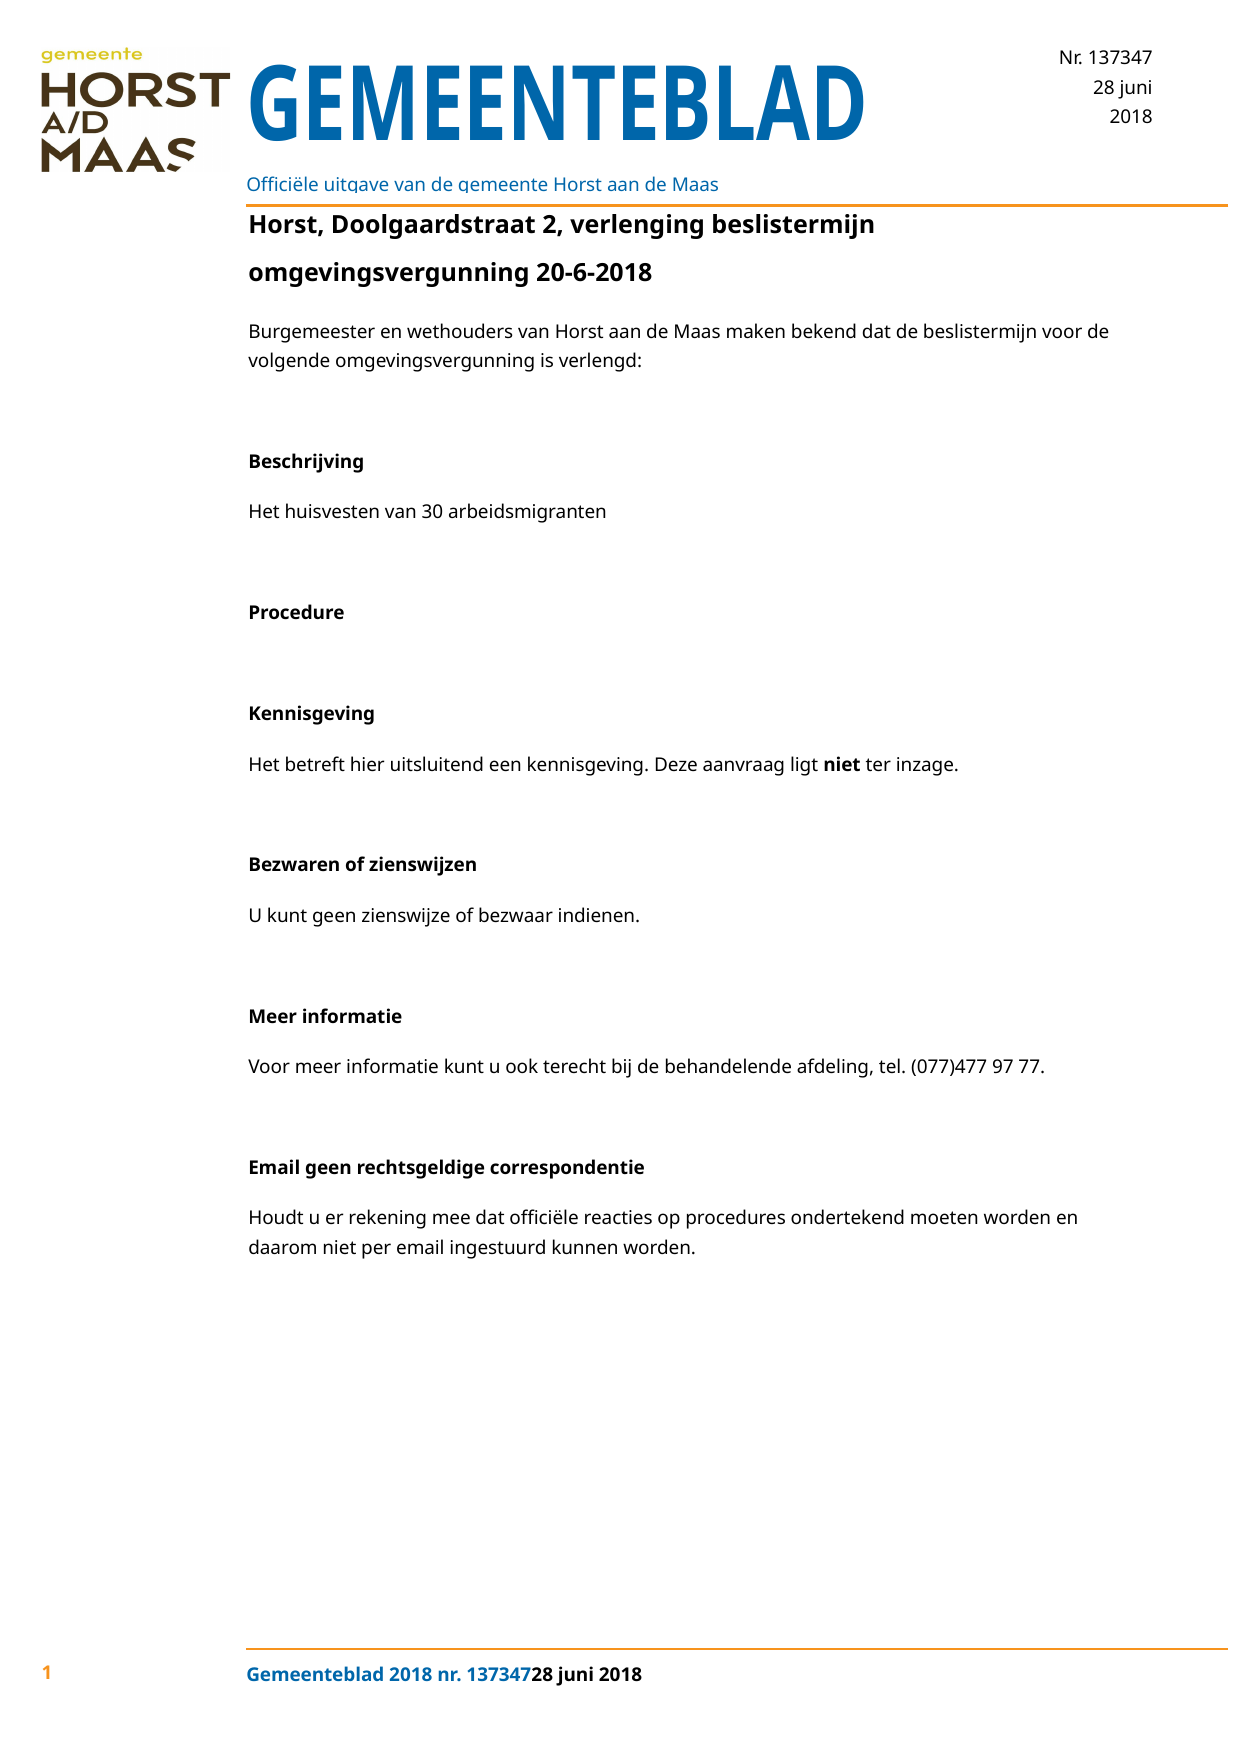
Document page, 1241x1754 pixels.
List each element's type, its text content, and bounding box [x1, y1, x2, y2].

text Burgemeester en wethouders van Horst aan de Maas maken bekend dat de beslistermijn voor de volgende omgevingsvergunning is verlengd: [248, 318, 1152, 373]
text Voor meer informatie kunt u ook terecht bij de behandelende afdeling, tel. (077)477 97 77. [248, 1053, 1152, 1079]
text Beschrijving [248, 448, 1152, 474]
text Het huisvesten van 30 arbeidsmigranten [248, 499, 1152, 524]
text Horst, Doolgaardstraat 2, verlenging beslistermijn omgevingsvergunning 20-6-2018 [248, 207, 1152, 288]
text Bezwaren of zienswijzen [248, 852, 1152, 877]
text U kunt geen zienswijze of bezwaar indienen. [248, 902, 1152, 928]
text Procedure [248, 599, 1152, 625]
text Kennisgeving [248, 700, 1152, 726]
text Meer informatie [248, 1003, 1152, 1029]
picture [41, 47, 231, 172]
text Email geen rechtsgeldige correspondentie [248, 1154, 1152, 1180]
text Houdt u er rekening mee dat officiële reacties op procedures ondertekend moeten worden en daarom niet per email ingestuurd kunnen worden. [248, 1204, 1152, 1260]
text Het betreft hier uitsluitend een kennisgeving. Deze aanvraag ligt niet ter inzage. [248, 751, 1152, 777]
